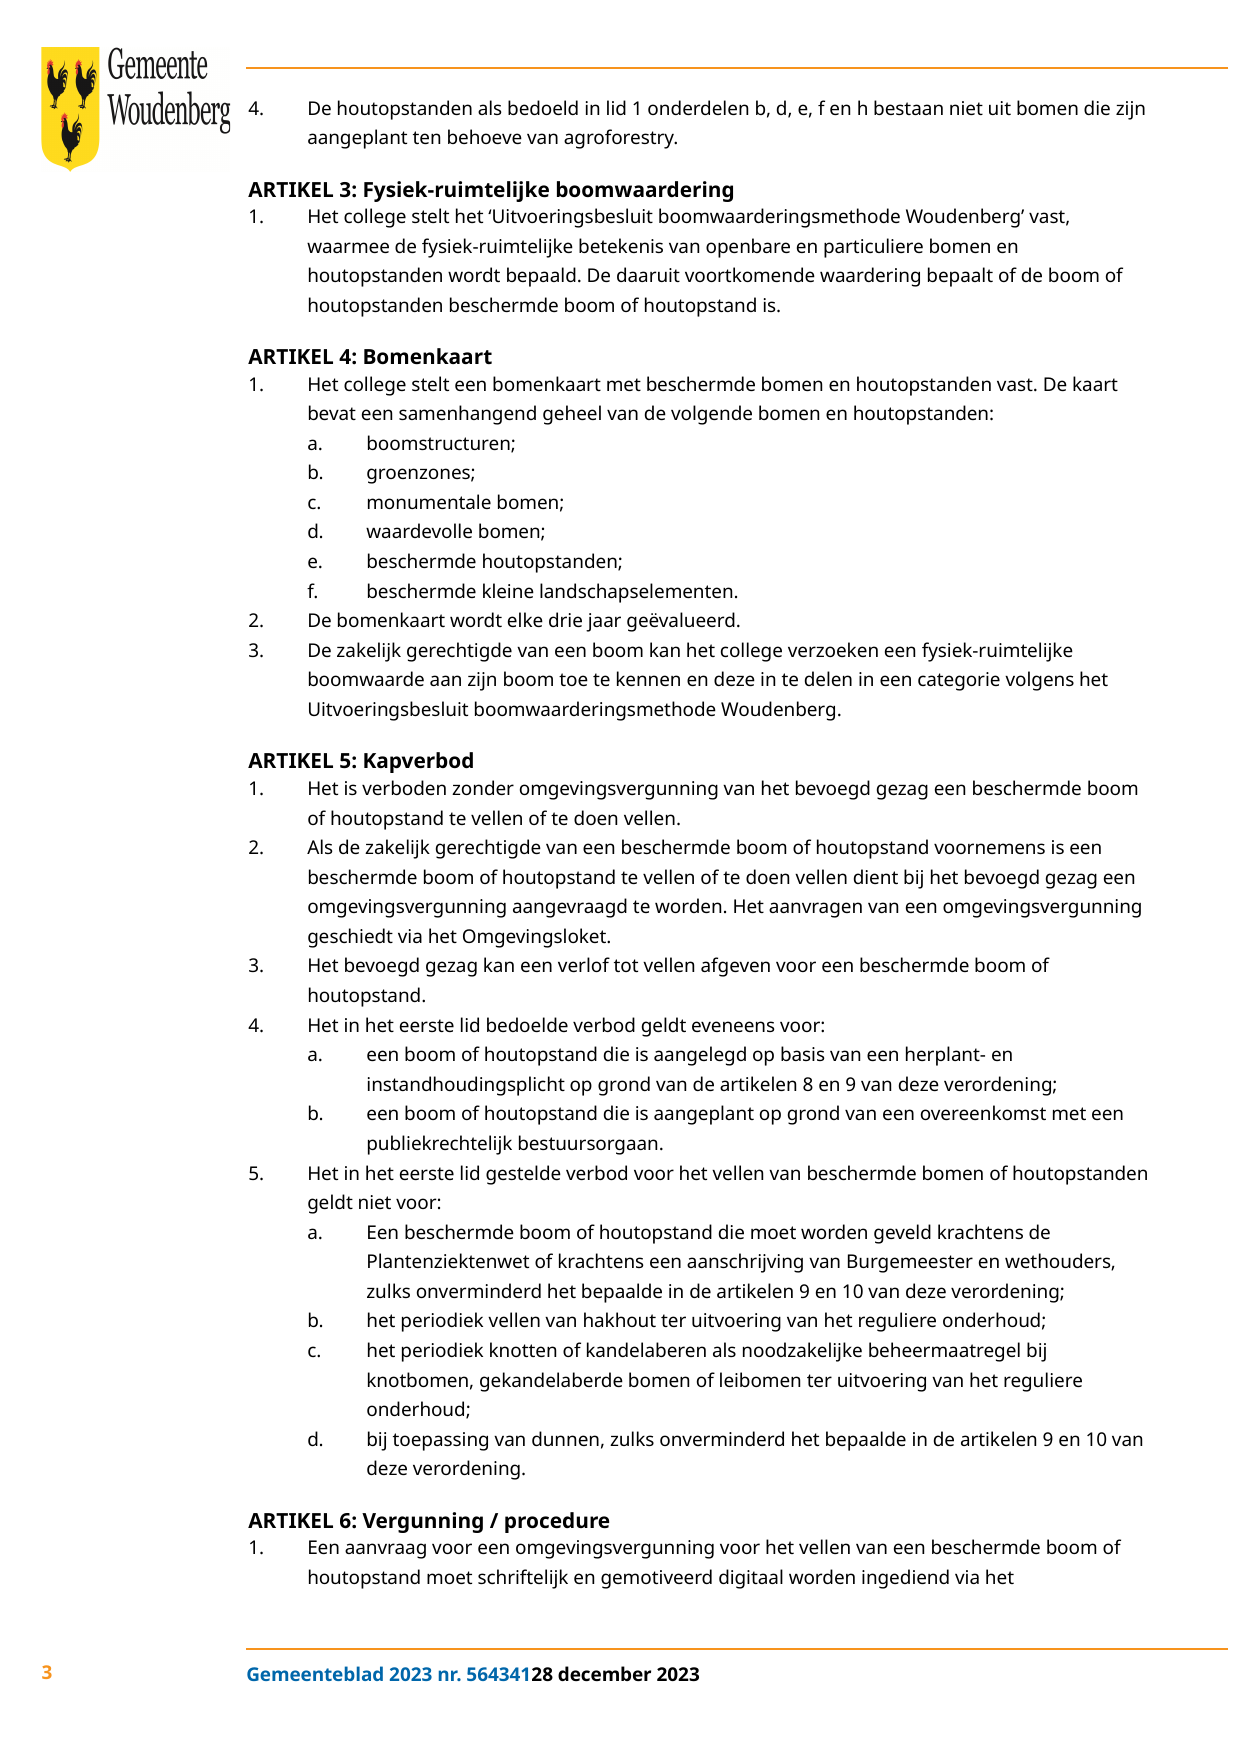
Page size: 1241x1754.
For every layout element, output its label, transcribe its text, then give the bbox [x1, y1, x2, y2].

list De bomenkaart wordt elke drie jaar geëvalueerd. [248, 607, 1152, 633]
text ARTIKEL 5: Kapverbod [248, 747, 1152, 775]
text ARTIKEL 4: Bomenkaart [248, 342, 1152, 371]
text ARTIKEL 3: Fysiek-ruimtelijke boomwaardering [248, 175, 1152, 203]
list De zakelijk gerechtigde van een boom kan het college verzoeken een fysiek-ruimtelijke boomwaarde aan zijn boom toe te kennen en deze in te delen in een categorie volgens het Uitvoeringsbesluit boomwaarderingsmethode Woudenberg. [248, 637, 1152, 722]
list Het college stelt een bomenkaart met beschermde bomen en houtopstanden vast. De kaart bevat een samenhangend geheel van de volgende bomen en houtopstanden: [248, 371, 1152, 426]
list beschermde houtopstanden; [307, 548, 1152, 574]
list een boom of houtopstand die is aangeplant op grond van een overeenkomst met een publiekrechtelijk bestuursorgaan. [307, 1101, 1152, 1156]
list waardevolle bomen; [307, 519, 1152, 544]
list De houtopstanden als bedoeld in lid 1 onderdelen b, d, e, f en h bestaan niet uit bomen die zijn aangeplant ten behoeve van agroforestry. [248, 95, 1152, 150]
list groenzones; [307, 459, 1152, 485]
list beschermde kleine landschapselementen. [307, 578, 1152, 604]
list boomstructuren; [307, 430, 1152, 456]
list monumentale bomen; [307, 489, 1152, 515]
list Het in het eerste lid gestelde verbod voor het vellen van beschermde bomen of houtopstanden geldt niet voor: [248, 1160, 1152, 1215]
text ARTIKEL 6: Vergunning / procedure [248, 1506, 1152, 1534]
list het periodiek vellen van hakhout ter uitvoering van het reguliere onderhoud; [307, 1308, 1152, 1333]
list bij toepassing van dunnen, zulks onverminderd het bepaalde in de artikelen 9 en 10 van deze verordening. [307, 1426, 1152, 1481]
list Als de zakelijk gerechtigde van een beschermde boom of houtopstand voornemens is een beschermde boom of houtopstand te vellen of te doen vellen dient bij het bevoegd gezag een omgevingsvergunning aangevraagd te worden. Het aanvragen van een omgevingsvergunning geschiedt via het Omgevingsloket. [248, 834, 1152, 949]
list Een beschermde boom of houtopstand die moet worden geveld krachtens de Plantenziektenwet of krachtens een aanschrijving van Burgemeester en wethouders, zulks onverminderd het bepaalde in de artikelen 9 en 10 van deze verordening; [307, 1219, 1152, 1304]
list Een aanvraag voor een omgevingsvergunning voor het vellen van een beschermde boom of houtopstand moet schriftelijk en gemotiveerd digitaal worden ingediend via het [248, 1534, 1152, 1590]
list Het bevoegd gezag kan een verlof tot vellen afgeven voor een beschermde boom of houtopstand. [248, 953, 1152, 1008]
list Het college stelt het ‘Uitvoeringsbesluit boomwaarderingsmethode Woudenberg’ vast, waarmee de fysiek-ruimtelijke betekenis van openbare en particuliere bomen en houtopstanden wordt bepaald. De daaruit voortkomende waardering bepaalt of de boom of houtopstanden beschermde boom of houtopstand is. [248, 203, 1152, 318]
picture [41, 47, 231, 172]
list Het is verboden zonder omgevingsvergunning van het bevoegd gezag een beschermde boom of houtopstand te vellen of te doen vellen. [248, 775, 1152, 830]
list het periodiek knotten of kandelaberen als noodzakelijke beheermaatregel bij knotbomen, gekandelaberde bomen of leibomen ter uitvoering van het reguliere onderhoud; [307, 1337, 1152, 1422]
list een boom of houtopstand die is aangelegd op basis van een herplant- en instandhoudingsplicht op grond van de artikelen 8 en 9 van deze verordening; [307, 1041, 1152, 1097]
list Het in het eerste lid bedoelde verbod geldt eveneens voor: [248, 1012, 1152, 1037]
